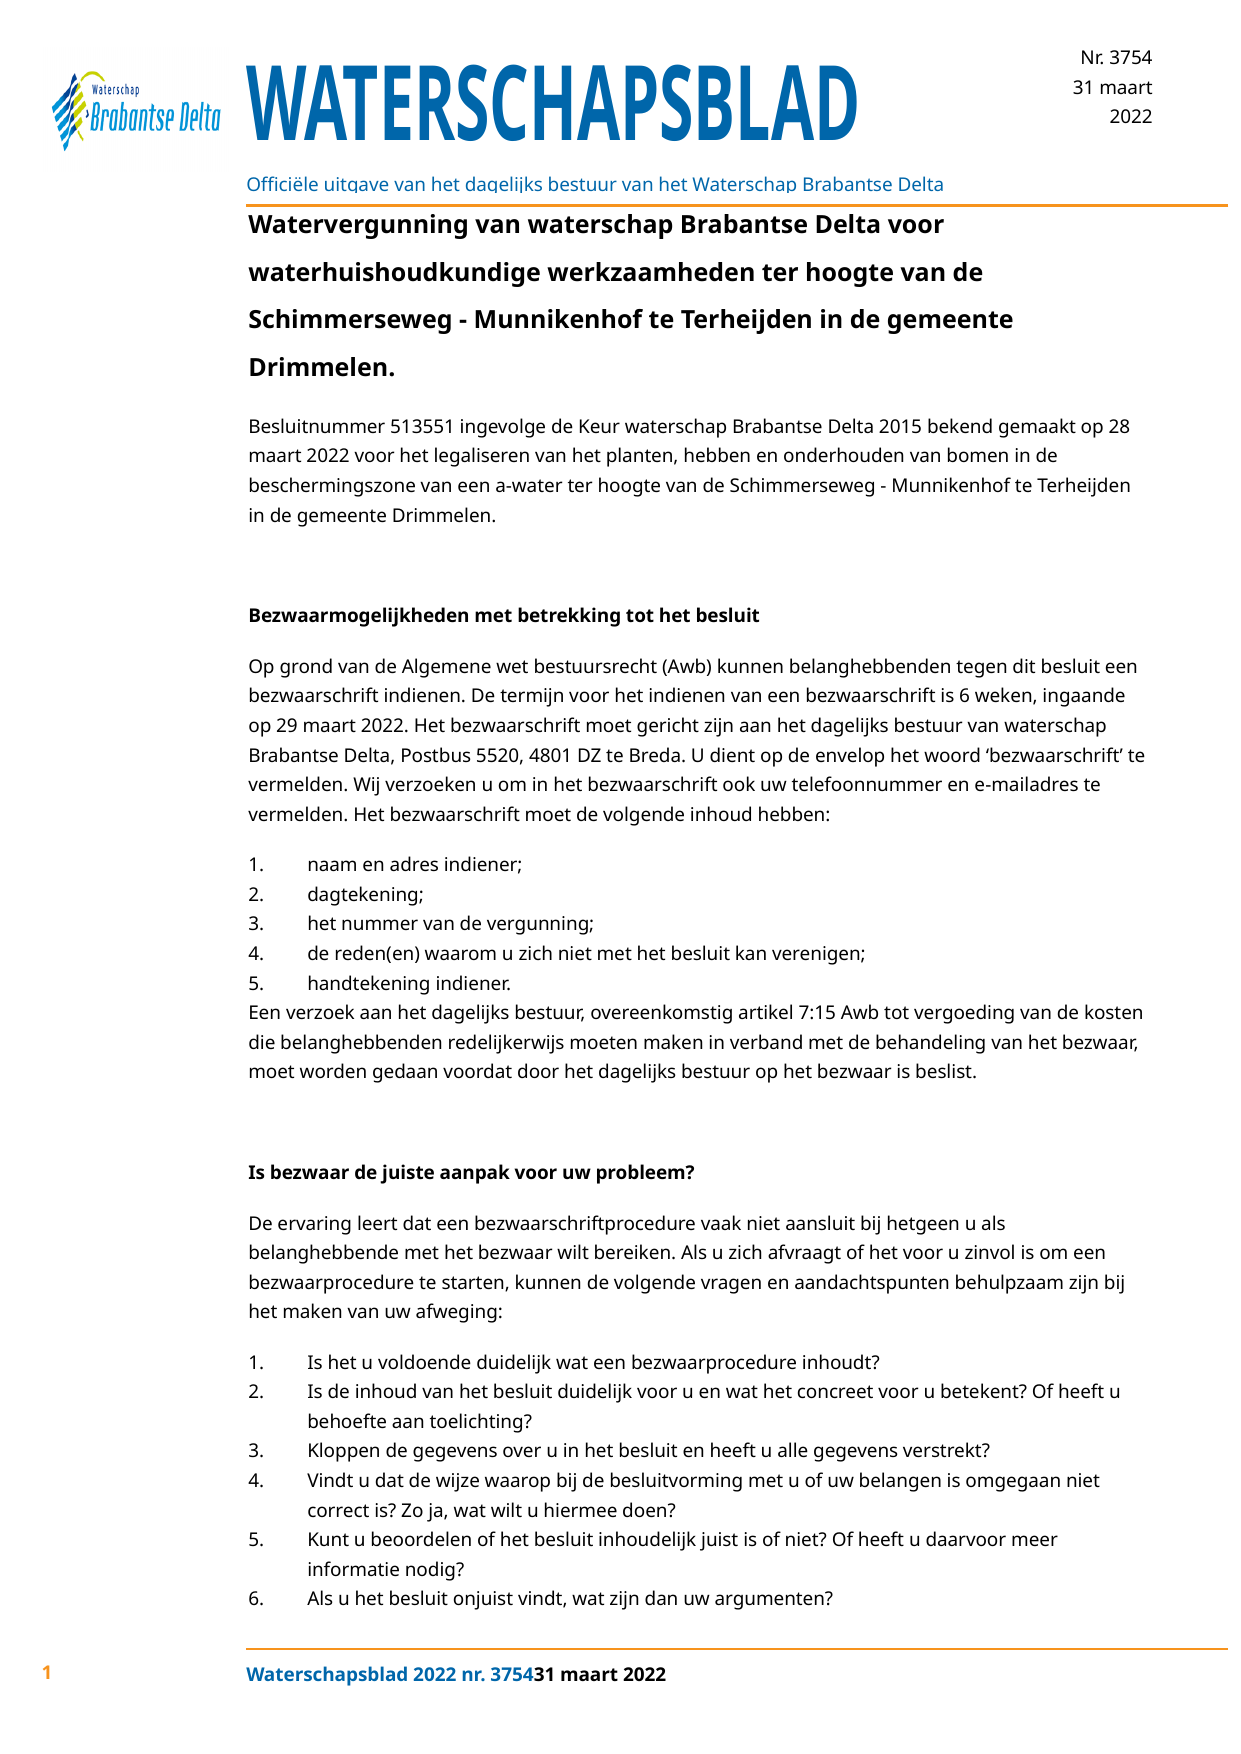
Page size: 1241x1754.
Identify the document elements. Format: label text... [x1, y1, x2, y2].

list Kunt u beoordelen of het besluit inhoudelijk juist is of niet? Of heeft u daarvoor meer informatie nodig? [248, 1526, 1152, 1582]
text Een verzoek aan het dagelijks bestuur, overeenkomstig artikel 7:15 Awb tot vergoeding van de kosten die belanghebbenden redelijkerwijs moeten maken in verband met de behandeling van het bezwaar, moet worden gedaan voordat door het dagelijks bestuur op het bezwaar is beslist. [248, 999, 1152, 1084]
list Is het u voldoende duidelijk wat een bezwaarprocedure inhoudt? [248, 1349, 1152, 1375]
list Kloppen de gegevens over u in het besluit en heeft u alle gegevens verstrekt? [248, 1438, 1152, 1463]
list Vindt u dat de wijze waarop bij de besluitvorming met u of uw belangen is omgegaan niet correct is? Zo ja, wat wilt u hiermee doen? [248, 1467, 1152, 1523]
text Besluitnummer 513551 ingevolge de Keur waterschap Brabantse Delta 2015 bekend gemaakt op 28 maart 2022 voor het legaliseren van het planten, hebben en onderhouden van bomen in de beschermingszone van een a-water ter hoogte van de Schimmerseweg - Munnikenhof te Terheijden in de gemeente Drimmelen. [248, 413, 1152, 528]
list het nummer van de vergunning; [248, 911, 1152, 936]
text Is bezwaar de juiste aanpak voor uw probleem? [248, 1159, 1152, 1185]
list handtekening indiener. [248, 970, 1152, 996]
list Als u het besluit onjuist vindt, wat zijn dan uw argumenten? [248, 1586, 1152, 1611]
list naam en adres indiener; [248, 851, 1152, 877]
text Watervergunning van waterschap Brabantse Delta voor waterhuishoudkundige werkzaamheden ter hoogte van de Schimmerseweg - Munnikenhof te Terheijden in de gemeente Drimmelen. [248, 207, 1152, 384]
list de reden(en) waarom u zich niet met het besluit kan verenigen; [248, 940, 1152, 966]
list dagtekening; [248, 881, 1152, 907]
text De ervaring leert dat een bezwaarschriftprocedure vaak niet aansluit bij hetgeen u als belanghebbende met het bezwaar wilt bereiken. Als u zich afvraagt of het voor u zinvol is om een bezwaarprocedure te starten, kunnen de volgende vragen en aandachtspunten behulpzaam zijn bij het maken van uw afweging: [248, 1210, 1152, 1324]
text Bezwaarmogelijkheden met betrekking tot het besluit [248, 603, 1152, 628]
text Op grond van de Algemene wet bestuursrecht (Awb) kunnen belanghebbenden tegen dit besluit een bezwaarschrift indienen. De termijn voor het indienen van een bezwaarschrift is 6 weken, ingaande op 29 maart 2022. Het bezwaarschrift moet gericht zijn aan het dagelijks bestuur van waterschap Brabantse Delta, Postbus 5520, 4801 DZ te Breda. U dient op de envelop het woord ‘bezwaarschrift’ te vermelden. Wij verzoeken u om in het bezwaarschrift ook uw telefoonnummer en e‑mailadres te vermelden. Het bezwaarschrift moet de volgende inhoud hebben: [248, 653, 1152, 827]
picture [41, 47, 231, 172]
list Is de inhoud van het besluit duidelijk voor u en wat het concreet voor u betekent? Of heeft u behoefte aan toelichting? [248, 1378, 1152, 1434]
